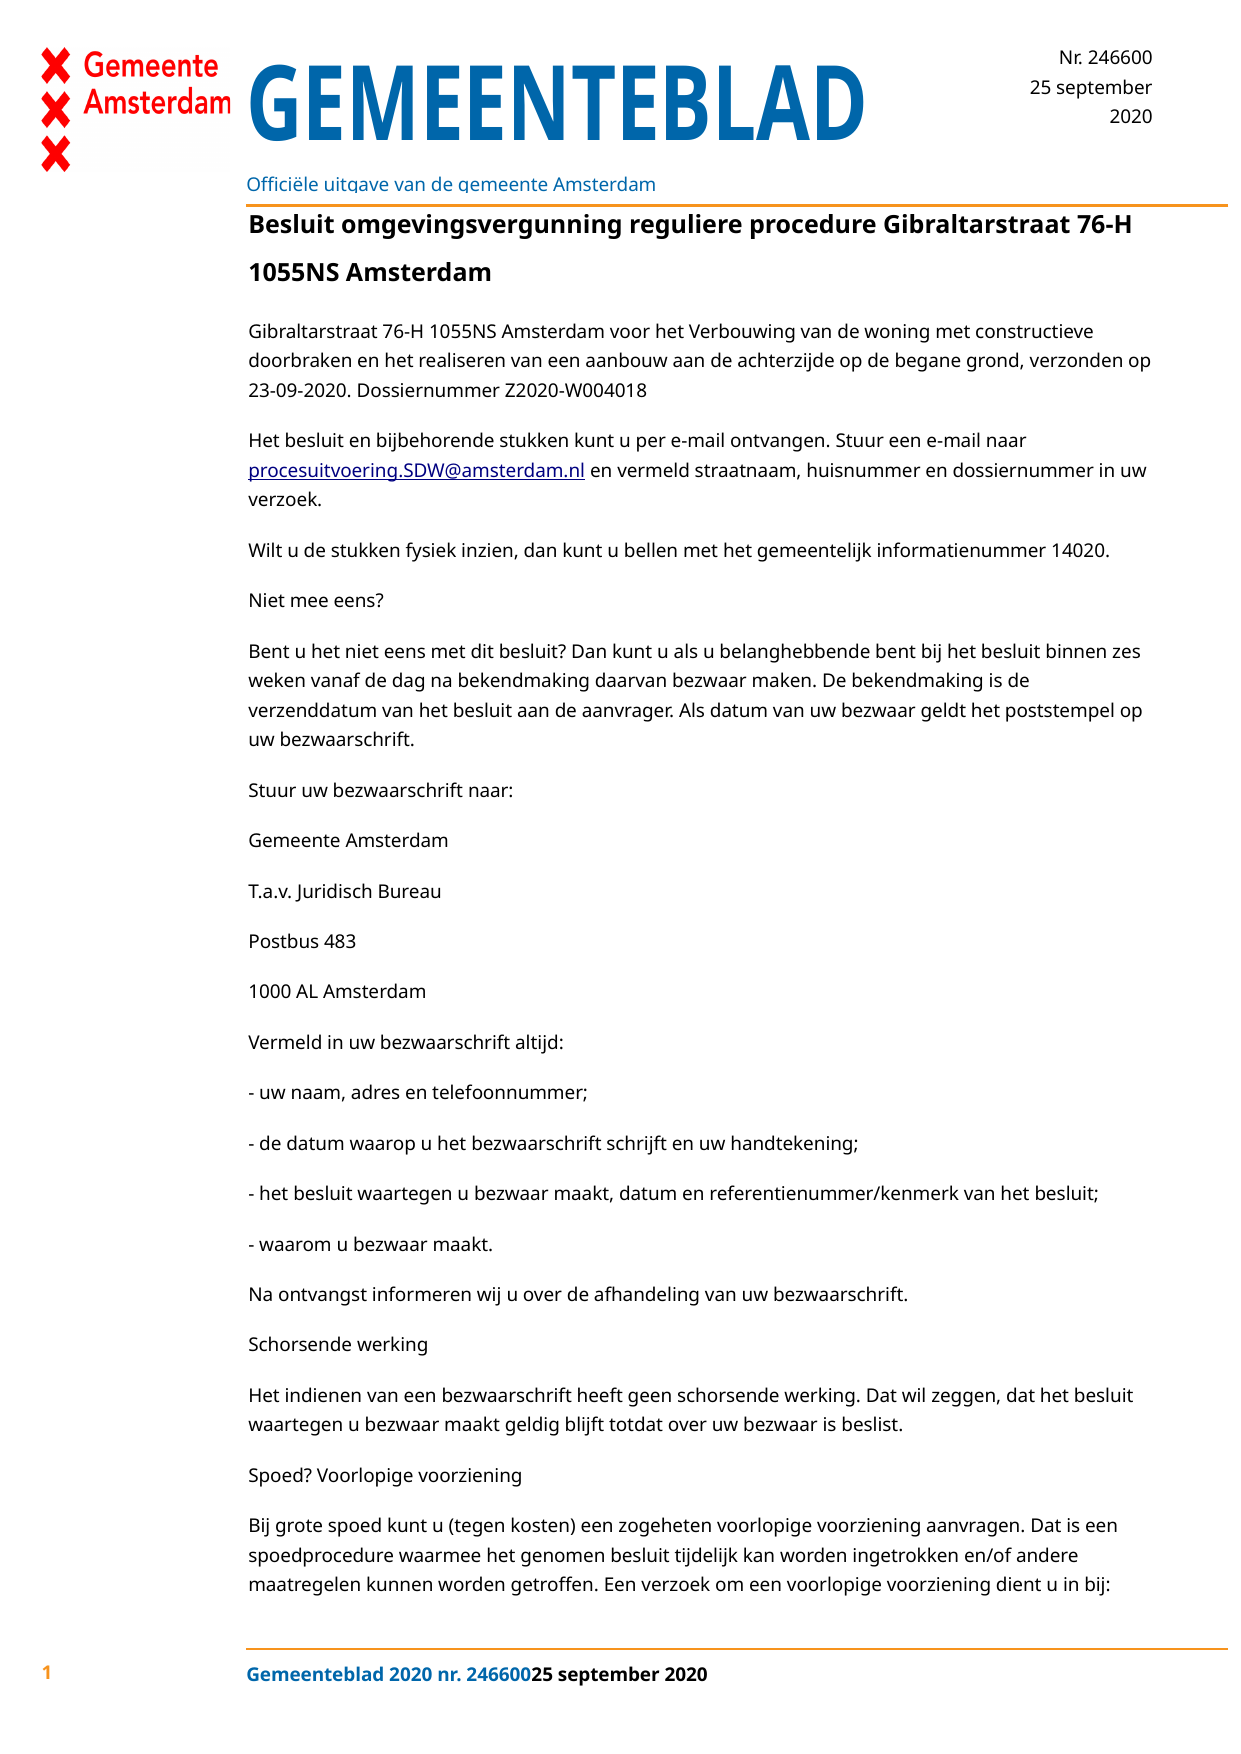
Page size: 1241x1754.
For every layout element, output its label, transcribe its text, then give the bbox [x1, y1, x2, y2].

text - uw naam, adres en telefoonnummer; [248, 1079, 1152, 1105]
text Gibraltarstraat 76-H 1055NS Amsterdam voor het Verbouwing van de woning met constructieve doorbraken en het realiseren van een aanbouw aan de achterzijde op de begane grond, verzonden op 23-09-2020. Dossiernummer Z2020-W004018 [248, 318, 1152, 403]
text Na ontvangst informeren wij u over de afhandeling van uw bezwaarschrift. [248, 1281, 1152, 1307]
text Bij grote spoed kunt u (tegen kosten) een zogeheten voorlopige voorziening aanvragen. Dat is een spoedprocedure waarmee het genomen besluit tijdelijk kan worden ingetrokken en/of andere maatregelen kunnen worden getroffen. Een verzoek om een voorlopige voorziening dient u in bij: [248, 1512, 1152, 1597]
text 1000 AL Amsterdam [248, 979, 1152, 1004]
text Schorsende werking [248, 1332, 1152, 1357]
text Het besluit en bijbehorende stukken kunt u per e-mail ontvangen. Stuur een e-mail naar procesuitvoering.SDW@amsterdam.nl en vermeld straatnaam, huisnummer en dossiernummer in uw verzoek. [248, 427, 1152, 512]
text - waarom u bezwaar maakt. [248, 1231, 1152, 1257]
text Niet mee eens? [248, 587, 1152, 613]
picture [41, 47, 231, 172]
text Wilt u de stukken fysiek inzien, dan kunt u bellen met het gemeentelijk informatienummer 14020. [248, 537, 1152, 563]
text Stuur uw bezwaarschrift naar: [248, 777, 1152, 803]
text - de datum waarop u het bezwaarschrift schrijft en uw handtekening; [248, 1130, 1152, 1156]
text Gemeente Amsterdam [248, 827, 1152, 853]
text Spoed? Voorlopige voorziening [248, 1462, 1152, 1488]
text Het indienen van een bezwaarschrift heeft geen schorsende werking. Dat wil zeggen, dat het besluit waartegen u bezwaar maakt geldig blijft totdat over uw bezwaar is beslist. [248, 1382, 1152, 1437]
text - het besluit waartegen u bezwaar maakt, datum en referentienummer/kenmerk van het besluit; [248, 1180, 1152, 1206]
text Vermeld in uw bezwaarschrift altijd: [248, 1029, 1152, 1055]
text Postbus 483 [248, 928, 1152, 954]
text Besluit omgevingsvergunning reguliere procedure Gibraltarstraat 76-H 1055NS Amsterdam [248, 207, 1152, 288]
text T.a.v. Juridisch Bureau [248, 878, 1152, 904]
text Bent u het niet eens met dit besluit? Dan kunt u als u belanghebbende bent bij het besluit binnen zes weken vanaf de dag na bekendmaking daarvan bezwaar maken. De bekendmaking is de verzenddatum van het besluit aan de aanvrager. Als datum van uw bezwaar geldt het poststempel op uw bezwaarschrift. [248, 638, 1152, 752]
